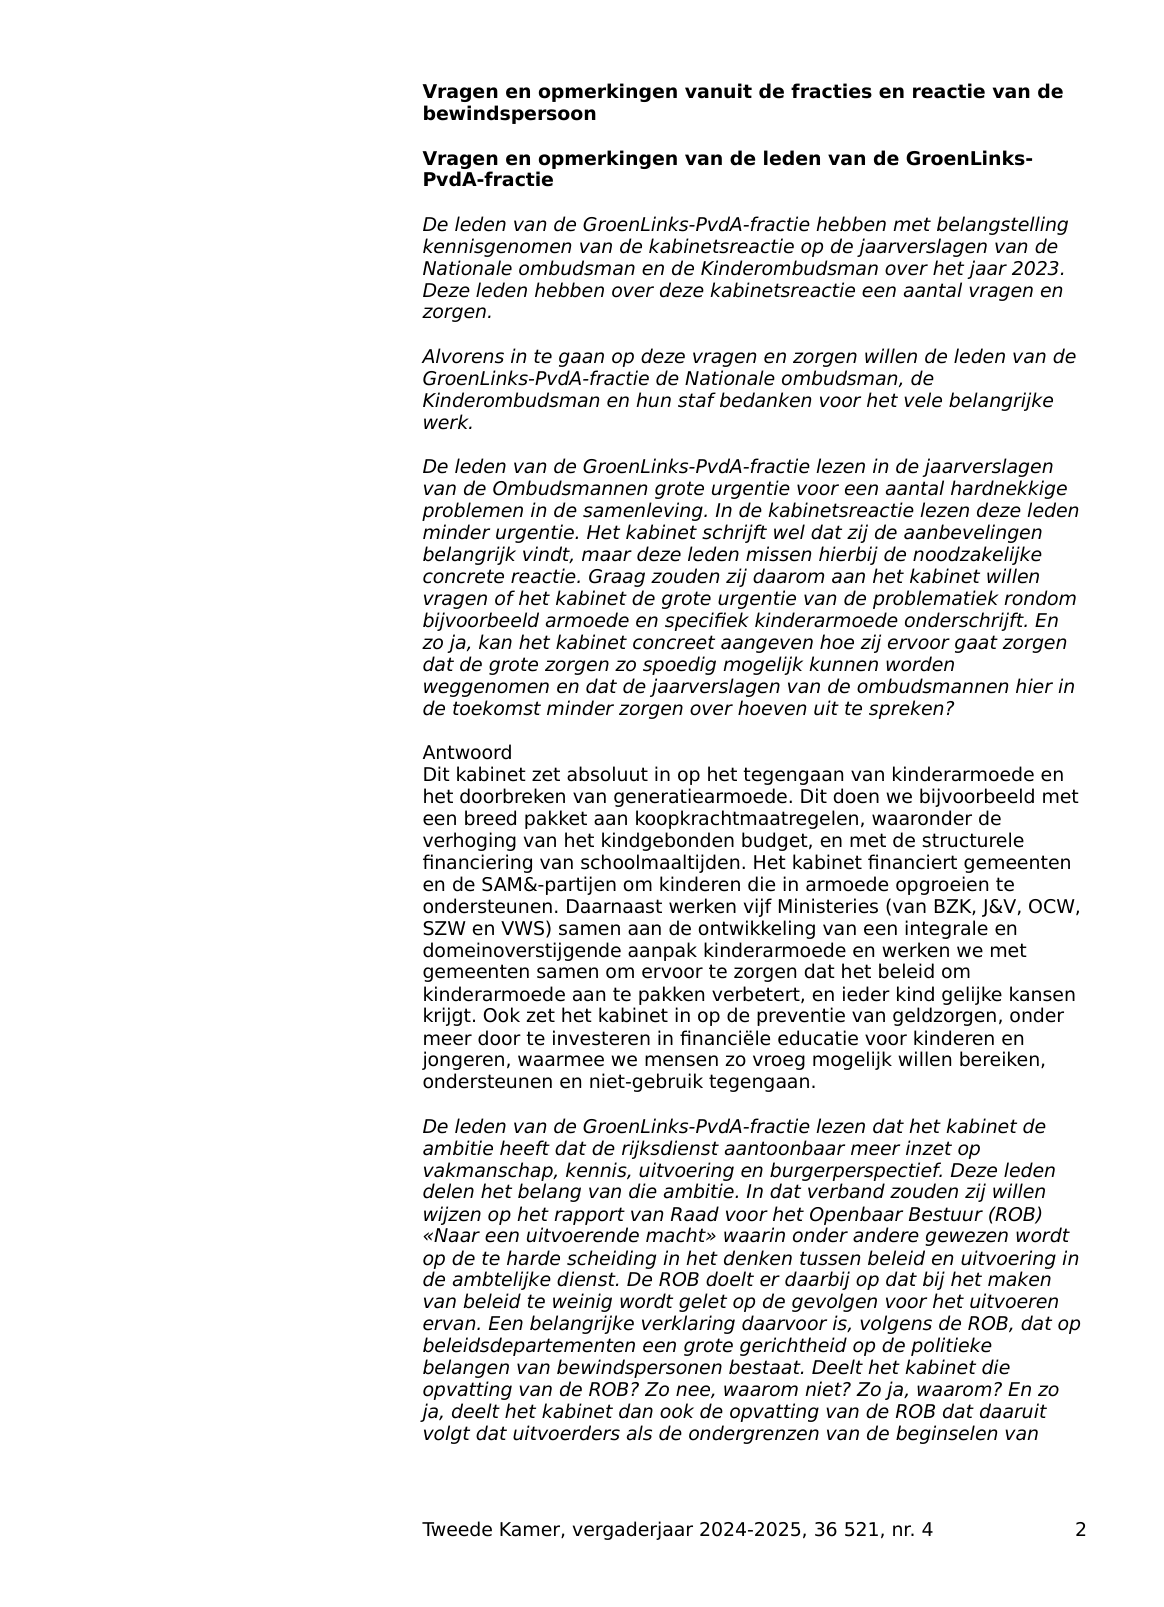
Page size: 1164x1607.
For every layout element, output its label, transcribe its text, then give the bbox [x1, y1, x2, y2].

text Antwoord [422, 742, 1087, 764]
subtitle Vragen en opmerkingen van de leden van de GroenLinks-PvdA-fractie [422, 147, 1087, 191]
text Dit kabinet zet absoluut in op het tegengaan van kinderarmoede en het doorbreken van generatiearmoede. Dit doen we bijvoorbeeld met een breed pakket aan koopkrachtmaatregelen, waaronder de verhoging van het kindgebonden budget, en met de structurele financiering van schoolmaaltijden. Het kabinet financiert gemeenten en de SAM&-partijen om kinderen die in armoede opgroeien te ondersteunen. Daarnaast werken vijf Ministeries (van BZK, J&V, OCW, SZW en VWS) samen aan de ontwikkeling van een integrale en domeinoverstijgende aanpak kinderarmoede en werken we met gemeenten samen om ervoor te zorgen dat het beleid om kinderarmoede aan te pakken verbetert, en ieder kind gelijke kansen krijgt. Ook zet het kabinet in op de preventie van geldzorgen, onder meer door te investeren in financiële educatie voor kinderen en jongeren, waarmee we mensen zo vroeg mogelijk willen bereiken, ondersteunen en niet-gebruik tegengaan. [422, 764, 1087, 1093]
text De leden van de GroenLinks-PvdA-fractie hebben met belangstelling kennisgenomen van de kabinetsreactie op de jaarverslagen van de Nationale ombudsman en de Kinderombudsman over het jaar 2023. Deze leden hebben over deze kabinetsreactie een aantal vragen en zorgen. [422, 213, 1087, 323]
subtitle Vragen en opmerkingen vanuit de fracties en reactie van de bewindspersoon [422, 81, 1087, 125]
text De leden van de GroenLinks-PvdA-fractie lezen in de jaarverslagen van de Ombudsmannen grote urgentie voor een aantal hardnekkige problemen in de samenleving. In de kabinetsreactie lezen deze leden minder urgentie. Het kabinet schrijft wel dat zij de aanbevelingen belangrijk vindt, maar deze leden missen hierbij de noodzakelijke concrete reactie. Graag zouden zij daarom aan het kabinet willen vragen of het kabinet de grote urgentie van de problematiek rondom bijvoorbeeld armoede en specifiek kinderarmoede onderschrijft. En zo ja, kan het kabinet concreet aangeven hoe zij ervoor gaat zorgen dat de grote zorgen zo spoedig mogelijk kunnen worden weggenomen en dat de jaarverslagen van de ombudsmannen hier in de toekomst minder zorgen over hoeven uit te spreken? [422, 456, 1087, 719]
text De leden van de GroenLinks-PvdA-fractie lezen dat het kabinet de ambitie heeft dat de rijksdienst aantoonbaar meer inzet op vakmanschap, kennis, uitvoering en burgerperspectief. Deze leden delen het belang van die ambitie. In dat verband zouden zij willen wijzen op het rapport van Raad voor het Openbaar Bestuur (ROB) «Naar een uitvoerende macht» waarin onder andere gewezen wordt op de te harde scheiding in het denken tussen beleid en uitvoering in de ambtelijke dienst. De ROB doelt er daarbij op dat bij het maken van beleid te weinig wordt gelet op de gevolgen voor het uitvoeren ervan. Een belangrijke verklaring daarvoor is, volgens de ROB, dat op beleidsdepartementen een grote gerichtheid op de politieke belangen van bewindspersonen bestaat. Deelt het kabinet die opvatting van de ROB? Zo nee, waarom niet? Zo ja, waarom? En zo ja, deelt het kabinet dan ook de opvatting van de ROB dat daaruit volgt dat uitvoerders als de ondergrenzen van de beginselen van [422, 1116, 1087, 1445]
text Alvorens in te gaan op deze vragen en zorgen willen de leden van de GroenLinks-PvdA-fractie de Nationale ombudsman, de Kinderombudsman en hun staf bedanken voor het vele belangrijke werk. [422, 346, 1087, 433]
